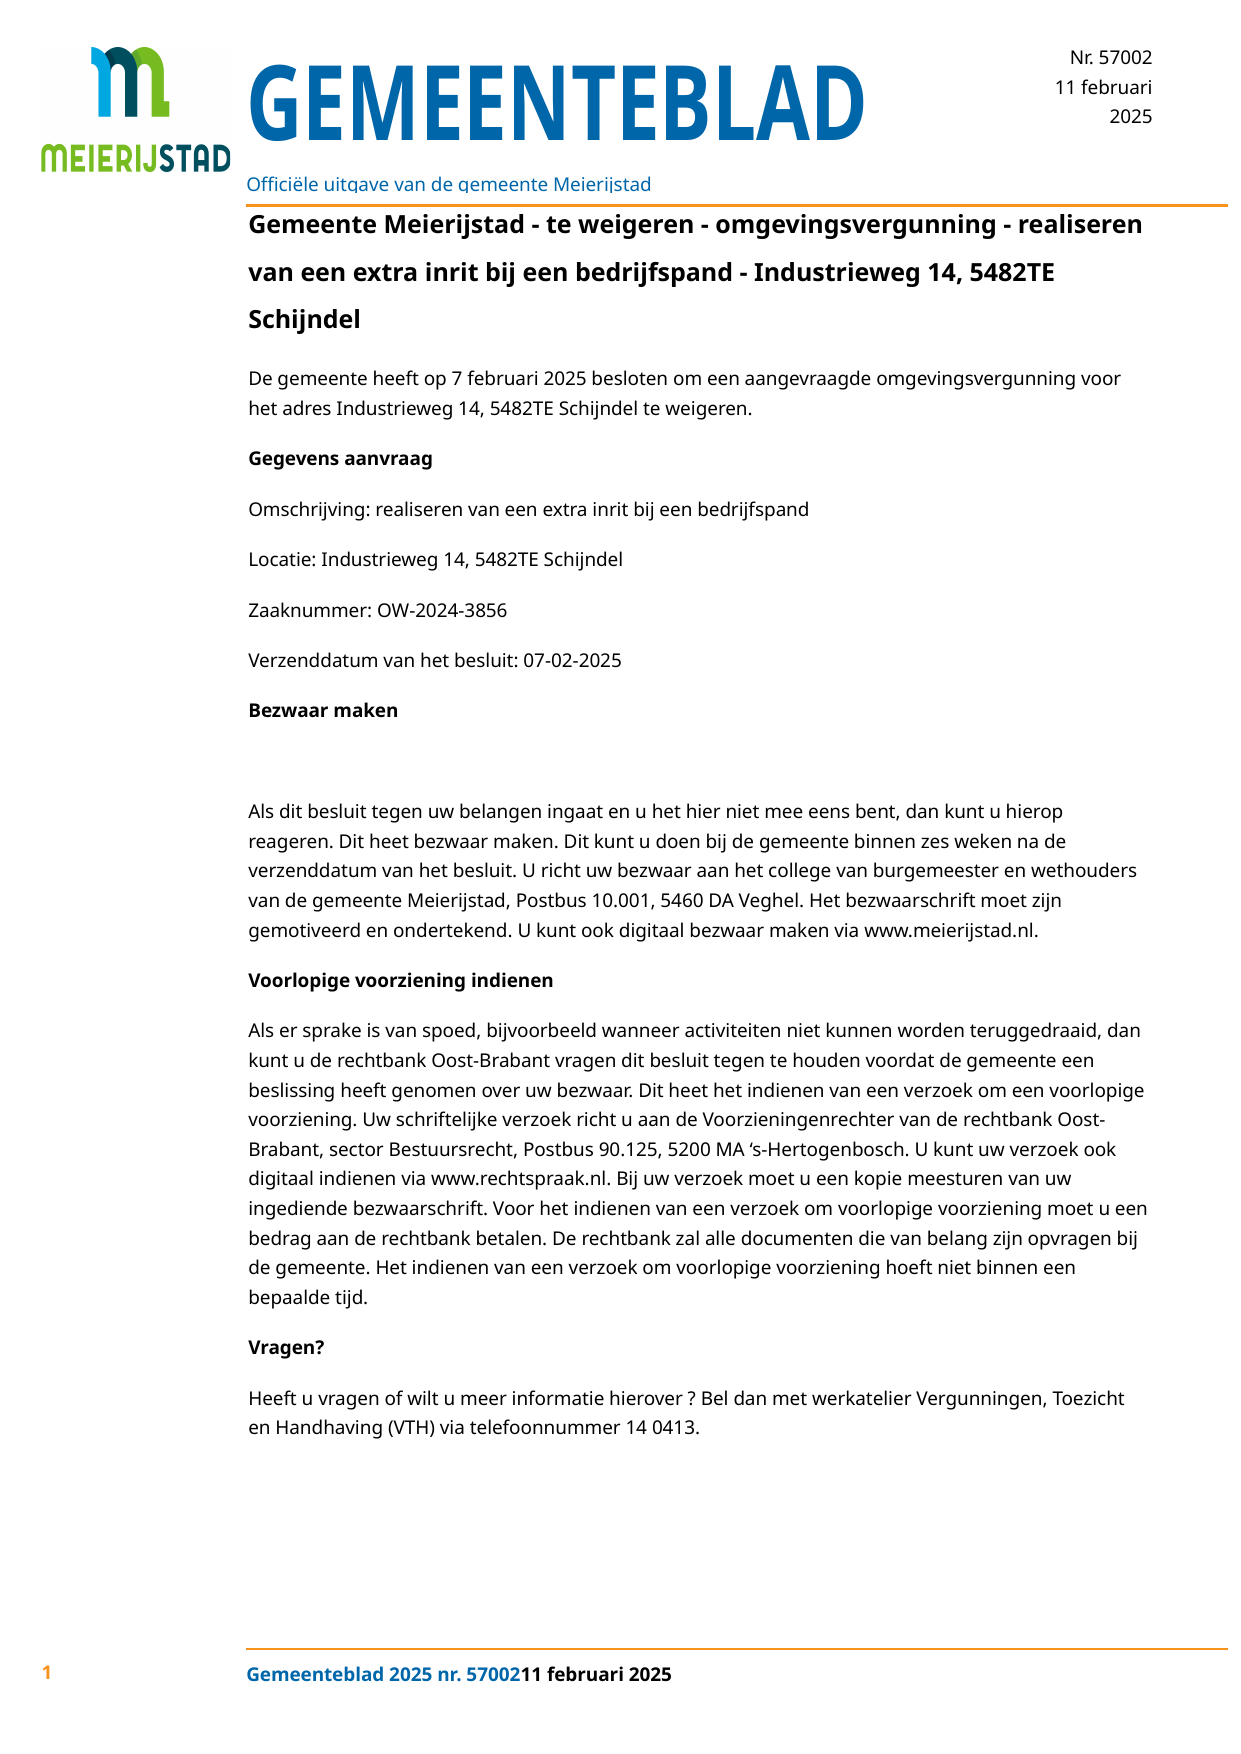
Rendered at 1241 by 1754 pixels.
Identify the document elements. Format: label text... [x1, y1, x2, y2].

text Verzenddatum van het besluit: 07-02-2025 [248, 647, 1152, 673]
text Voorlopige voorziening indienen [248, 967, 1152, 993]
text Gegevens aanvraag [248, 446, 1152, 471]
text Gemeente Meierijstad - te weigeren - omgevingsvergunning - realiseren van een extra inrit bij een bedrijfspand - Industrieweg 14, 5482TE Schijndel [248, 207, 1152, 336]
text Vragen? [248, 1334, 1152, 1360]
text De gemeente heeft op 7 februari 2025 besloten om een aangevraagde omgevingsvergunning voor het adres Industrieweg 14, 5482TE Schijndel te weigeren. [248, 366, 1152, 421]
text Als er sprake is van spoed, bijvoorbeeld wanneer activiteiten niet kunnen worden teruggedraaid, dan kunt u de rechtbank Oost-Brabant vragen dit besluit tegen te houden voordat de gemeente een beslissing heeft genomen over uw bezwaar. Dit heet het indienen van een verzoek om een voorlopige voorziening. Uw schriftelijke verzoek richt u aan de Voorzieningenrechter van de rechtbank Oost-Brabant, sector Bestuursrecht, Postbus 90.125, 5200 MA ‘s-Hertogenbosch. U kunt uw verzoek ook digitaal indienen via www.rechtspraak.nl. Bij uw verzoek moet u een kopie meesturen van uw ingediende bezwaarschrift. Voor het indienen van een verzoek om voorlopige voorziening moet u een bedrag aan de rechtbank betalen. De rechtbank zal alle documenten die van belang zijn opvragen bij de gemeente. Het indienen van een verzoek om voorlopige voorziening hoeft niet binnen een bepaalde tijd. [248, 1018, 1152, 1309]
text Locatie: Industrieweg 14, 5482TE Schijndel [248, 546, 1152, 572]
text Bezwaar maken [248, 698, 1152, 723]
text Heeft u vragen of wilt u meer informatie hierover ? Bel dan met werkatelier Vergunningen, Toezicht en Handhaving (VTH) via telefoonnummer 14 0413. [248, 1385, 1152, 1440]
text Zaaknummer: OW-2024-3856 [248, 597, 1152, 622]
text Omschrijving: realiseren van een extra inrit bij een bedrijfspand [248, 496, 1152, 522]
picture [41, 47, 231, 172]
text Als dit besluit tegen uw belangen ingaat en u het hier niet mee eens bent, dan kunt u hierop reageren. Dit heet bezwaar maken. Dit kunt u doen bij de gemeente binnen zes weken na de verzenddatum van het besluit. U richt uw bezwaar aan het college van burgemeester en wethouders van de gemeente Meierijstad, Postbus 10.001, 5460 DA Veghel. Het bezwaarschrift moet zijn gemotiveerd en ondertekend. U kunt ook digitaal bezwaar maken via www.meierijstad.nl. [248, 798, 1152, 942]
